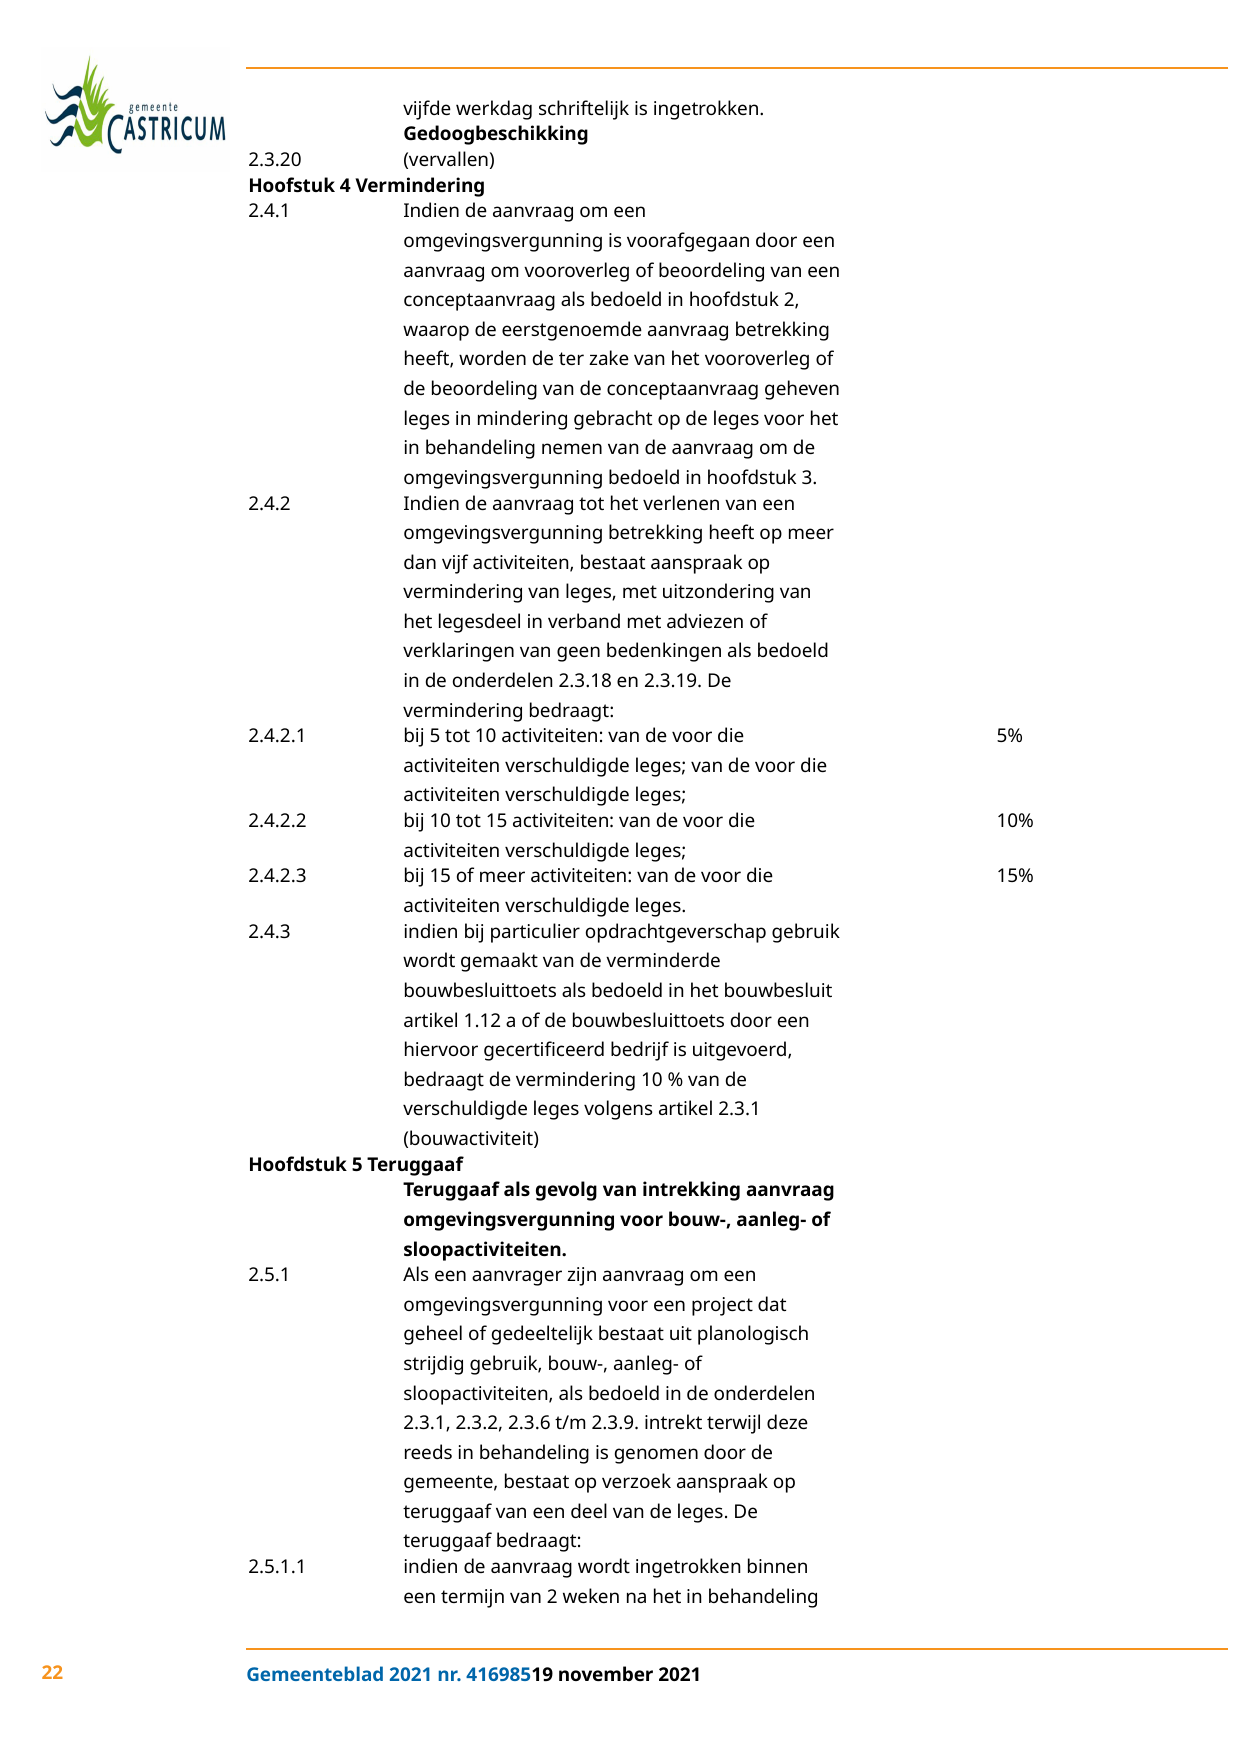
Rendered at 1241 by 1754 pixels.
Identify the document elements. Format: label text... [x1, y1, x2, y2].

table_cell 2.4.3 [248, 918, 403, 1151]
table_cell 2.5.1.1 [248, 1554, 403, 1609]
table_cell 2.3.20 [248, 146, 403, 172]
table_cell bij 10 tot 15 activiteiten: van de voor die activiteiten verschuldigde leges; [403, 808, 841, 863]
table_cell [996, 1261, 1152, 1553]
table_cell Indien de aanvraag om een omgevingsvergunning is voorafgegaan door een aanvraag om vooroverleg of beoordeling van een conceptaanvraag als bedoeld in hoofdstuk 2, waarop de eerstgenoemde aanvraag betrekking heeft, worden de ter zake van het vooroverleg of de beoordeling van de conceptaanvraag geheven leges in mindering gebracht op de leges voor het in behandeling nemen van de aanvraag om de omgevingsvergunning bedoeld in hoofdstuk 3. [403, 198, 841, 490]
table_cell [996, 172, 1152, 198]
table_cell [841, 172, 996, 198]
table_cell [841, 918, 996, 1151]
table_cell [841, 490, 996, 722]
table_cell [841, 95, 996, 121]
table_cell [996, 1554, 1152, 1609]
table_cell 2.4.2.2 [248, 808, 403, 863]
table_cell [996, 198, 1152, 490]
table_cell [841, 808, 996, 863]
table_cell [841, 198, 996, 490]
table_cell Teruggaaf als gevolg van intrekking aanvraag omgevingsvergunning voor bouw-, aanleg- of sloopactiviteiten. [403, 1177, 841, 1261]
table_cell [996, 146, 1152, 172]
table_cell [841, 1177, 996, 1261]
table_cell [841, 146, 996, 172]
table_cell Hoofdstuk 5 Teruggaaf [248, 1151, 841, 1177]
table_cell 2.4.2.3 [248, 863, 403, 918]
table_cell [996, 1151, 1152, 1177]
table_cell [996, 121, 1152, 146]
table_cell 2.4.2.1 [248, 723, 403, 807]
table_cell [841, 1554, 996, 1609]
table_cell (vervallen) [403, 146, 841, 172]
table_cell 15% [996, 863, 1152, 918]
table_cell [841, 1261, 996, 1553]
picture [41, 47, 231, 172]
table_cell 2.5.1 [248, 1261, 403, 1553]
table_cell 2.4.2 [248, 490, 403, 722]
table_cell bij 15 of meer activiteiten: van de voor die activiteiten verschuldigde leges. [403, 863, 841, 918]
table_cell Hoofstuk 4 Vermindering [248, 172, 841, 198]
table_cell [248, 1177, 403, 1261]
table_cell 10% [996, 808, 1152, 863]
table_cell [841, 723, 996, 807]
table_cell [841, 863, 996, 918]
table_cell indien de aanvraag wordt ingetrokken binnen een termijn van 2 weken na het in behandeling [403, 1554, 841, 1609]
table_cell [996, 95, 1152, 121]
table_cell [248, 121, 403, 146]
table_cell [996, 918, 1152, 1151]
table_cell [841, 1151, 996, 1177]
table_cell indien bij particulier opdrachtgeverschap gebruik wordt gemaakt van de verminderde bouwbesluittoets als bedoeld in het bouwbesluit artikel 1.12 a of de bouwbesluittoets door een hiervoor gecertificeerd bedrijf is uitgevoerd, bedraagt de vermindering 10 % van de verschuldigde leges volgens artikel 2.3.1 (bouwactiviteit) [403, 918, 841, 1151]
table_cell [996, 1177, 1152, 1261]
table_cell Als een aanvrager zijn aanvraag om een omgevingsvergunning voor een project dat geheel of gedeeltelijk bestaat uit planologisch strijdig gebruik, bouw-, aanleg- of sloopactiviteiten, als bedoeld in de onderdelen 2.3.1, 2.3.2, 2.3.6 t/m 2.3.9. intrekt terwijl deze reeds in behandeling is genomen door de gemeente, bestaat op verzoek aanspraak op teruggaaf van een deel van de leges. De teruggaaf bedraagt: [403, 1261, 841, 1553]
table_cell [841, 121, 996, 146]
table_cell 5% [996, 723, 1152, 807]
table_cell vijfde werkdag schriftelijk is ingetrokken. [403, 95, 841, 121]
table_cell 2.4.1 [248, 198, 403, 490]
table_cell bij 5 tot 10 activiteiten: van de voor die activiteiten verschuldigde leges; van de voor die activiteiten verschuldigde leges; [403, 723, 841, 807]
table_cell Indien de aanvraag tot het verlenen van een omgevingsvergunning betrekking heeft op meer dan vijf activiteiten, bestaat aanspraak op vermindering van leges, met uitzondering van het legesdeel in verband met adviezen of verklaringen van geen bedenkingen als bedoeld in de onderdelen 2.3.18 en 2.3.19. De vermindering bedraagt: [403, 490, 841, 722]
table_cell [248, 95, 403, 121]
table_cell Gedoogbeschikking [403, 121, 841, 146]
table_cell [996, 490, 1152, 722]
